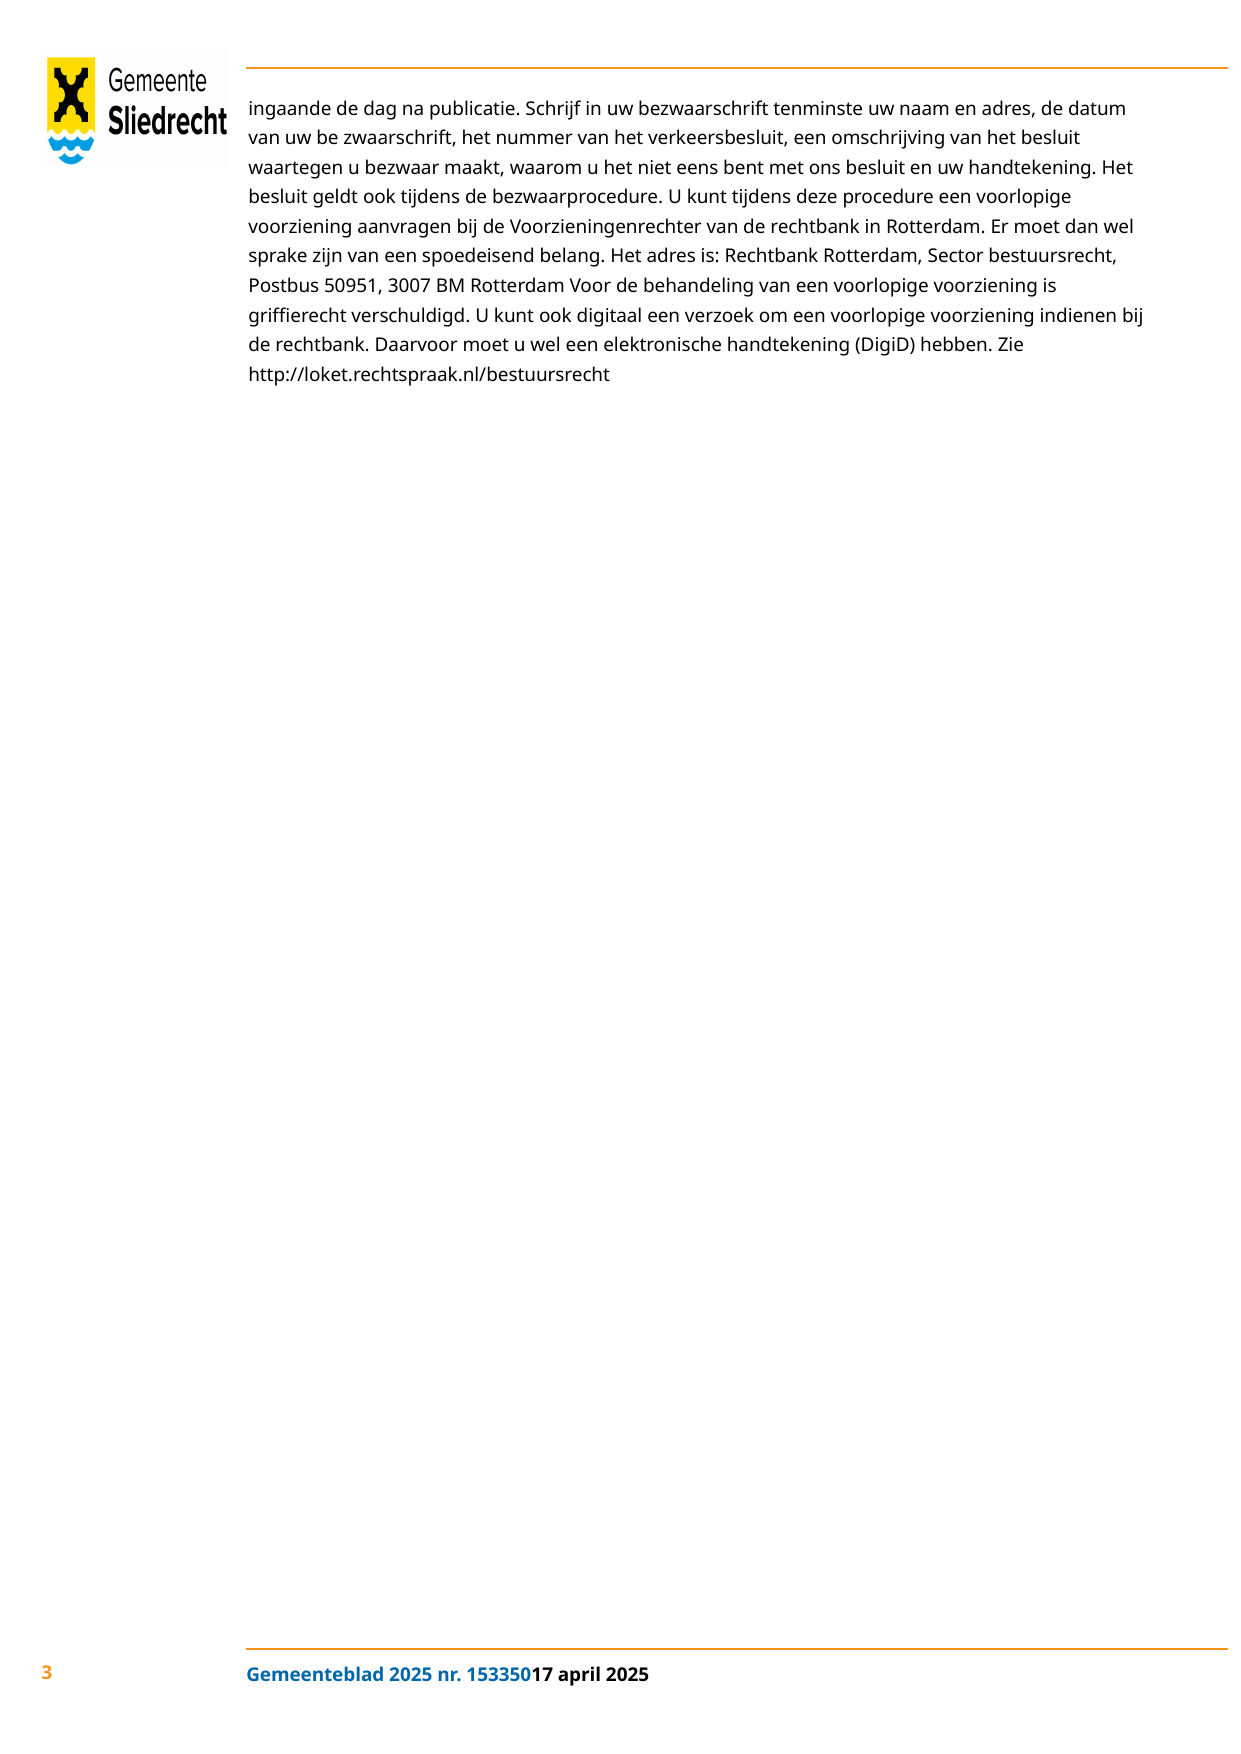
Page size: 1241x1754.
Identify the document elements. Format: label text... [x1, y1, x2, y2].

picture [41, 47, 231, 172]
text ingaande de dag na publicatie. Schrijf in uw bezwaarschrift tenminste uw naam en adres, de datum van uw be zwaarschrift, het nummer van het verkeersbesluit, een omschrijving van het besluit waartegen u bezwaar maakt, waarom u het niet eens bent met ons besluit en uw handtekening. Het besluit geldt ook tijdens de bezwaarprocedure. U kunt tijdens deze procedure een voorlopige voorziening aanvragen bij de Voorzieningenrechter van de rechtbank in Rotterdam. Er moet dan wel sprake zijn van een spoedeisend belang. Het adres is: Rechtbank Rotterdam, Sector bestuursrecht, Postbus 50951, 3007 BM Rotterdam Voor de behandeling van een voorlopige voorziening is griffierecht verschuldigd. U kunt ook digitaal een verzoek om een voorlopige voorziening indienen bij de rechtbank. Daarvoor moet u wel een elektronische handtekening (DigiD) hebben. Zie http://loket.rechtspraak.nl/bestuursrecht [248, 95, 1152, 387]
